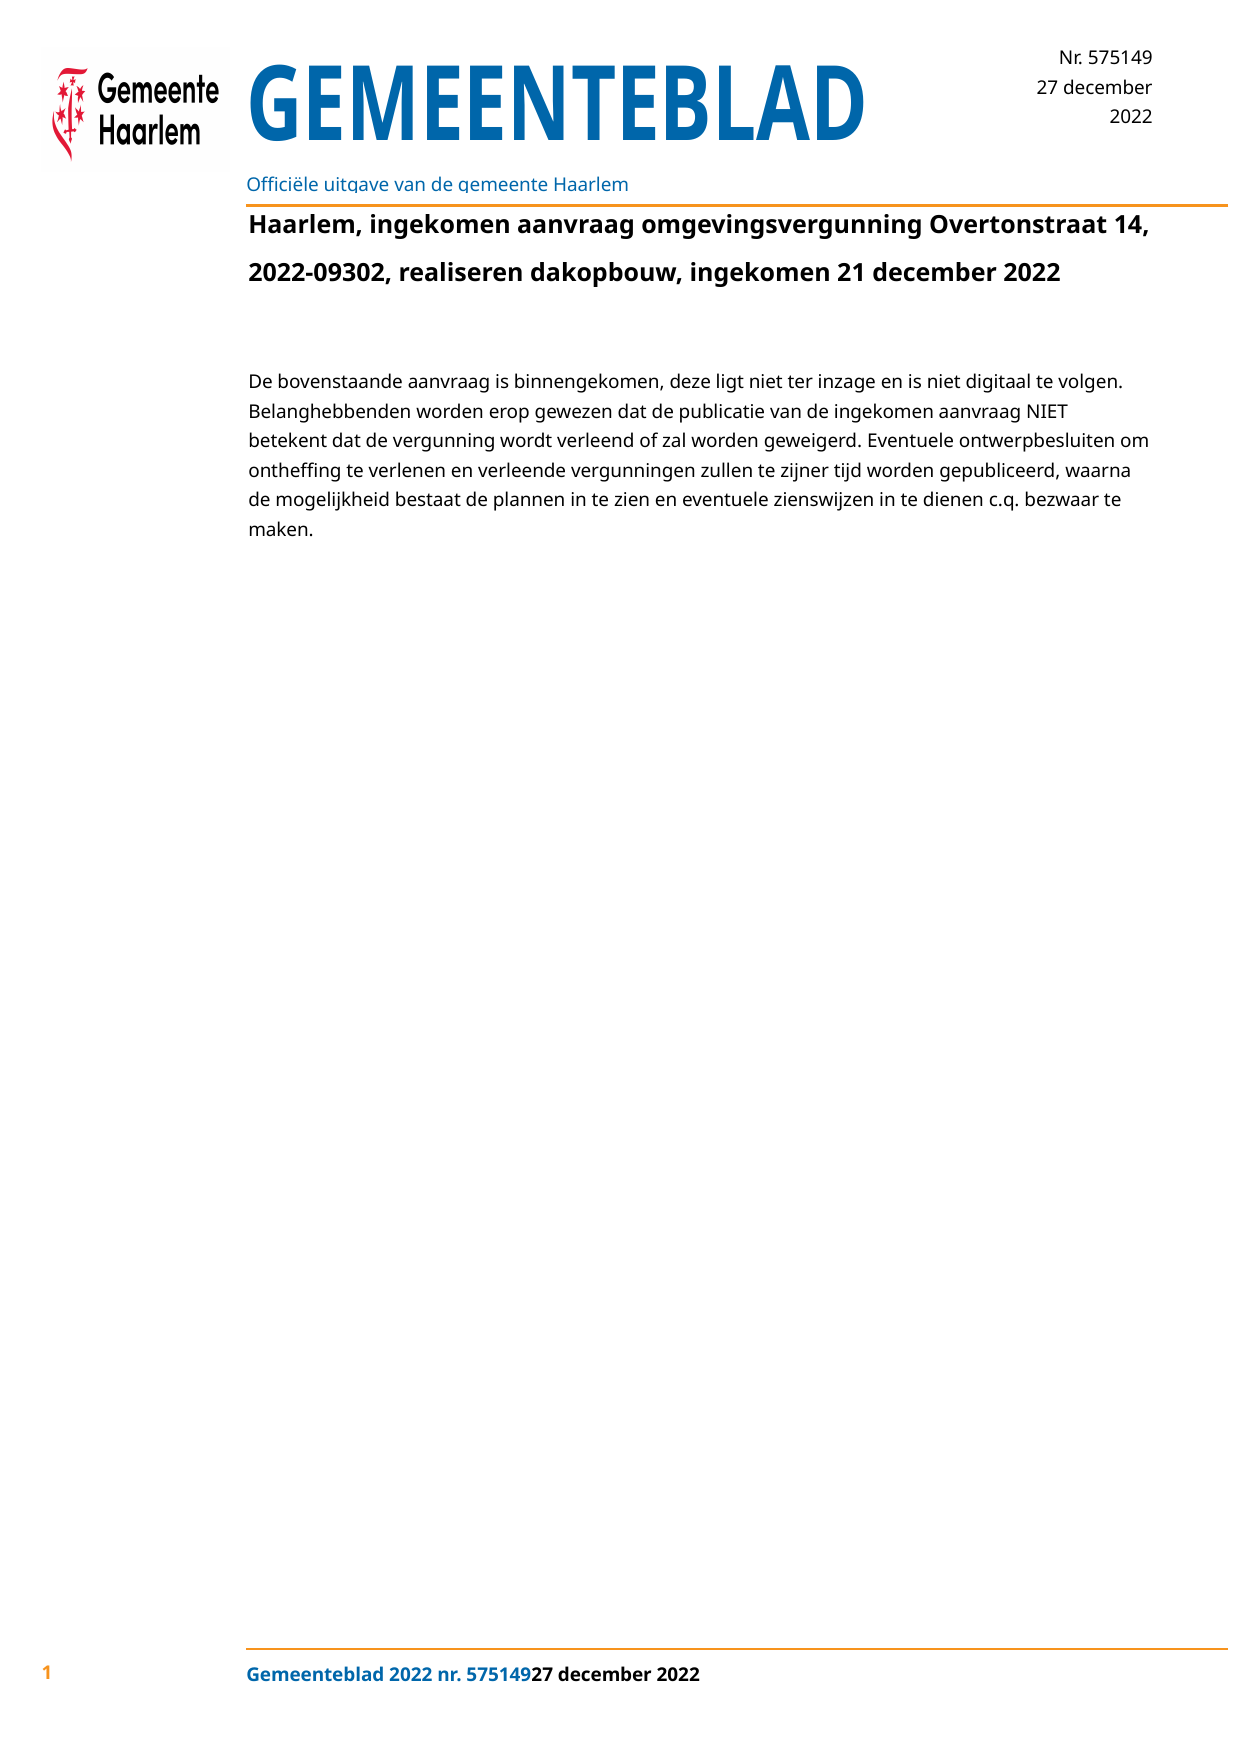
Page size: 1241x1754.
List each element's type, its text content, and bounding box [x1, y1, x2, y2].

text De bovenstaande aanvraag is binnengekomen, deze ligt niet ter inzage en is niet digitaal te volgen. Belanghebbenden worden erop gewezen dat de publicatie van de ingekomen aanvraag NIET betekent dat de vergunning wordt verleend of zal worden geweigerd. Eventuele ontwerpbesluiten om ontheffing te verlenen en verleende vergunningen zullen te zijner tijd worden gepubliceerd, waarna de mogelijkheid bestaat de plannen in te zien en eventuele zienswijzen in te dienen c.q. bezwaar te maken. [248, 368, 1152, 542]
picture [41, 47, 231, 172]
text Haarlem, ingekomen aanvraag omgevingsvergunning Overtonstraat 14, 2022-09302, realiseren dakopbouw, ingekomen 21 december 2022 [248, 207, 1152, 288]
